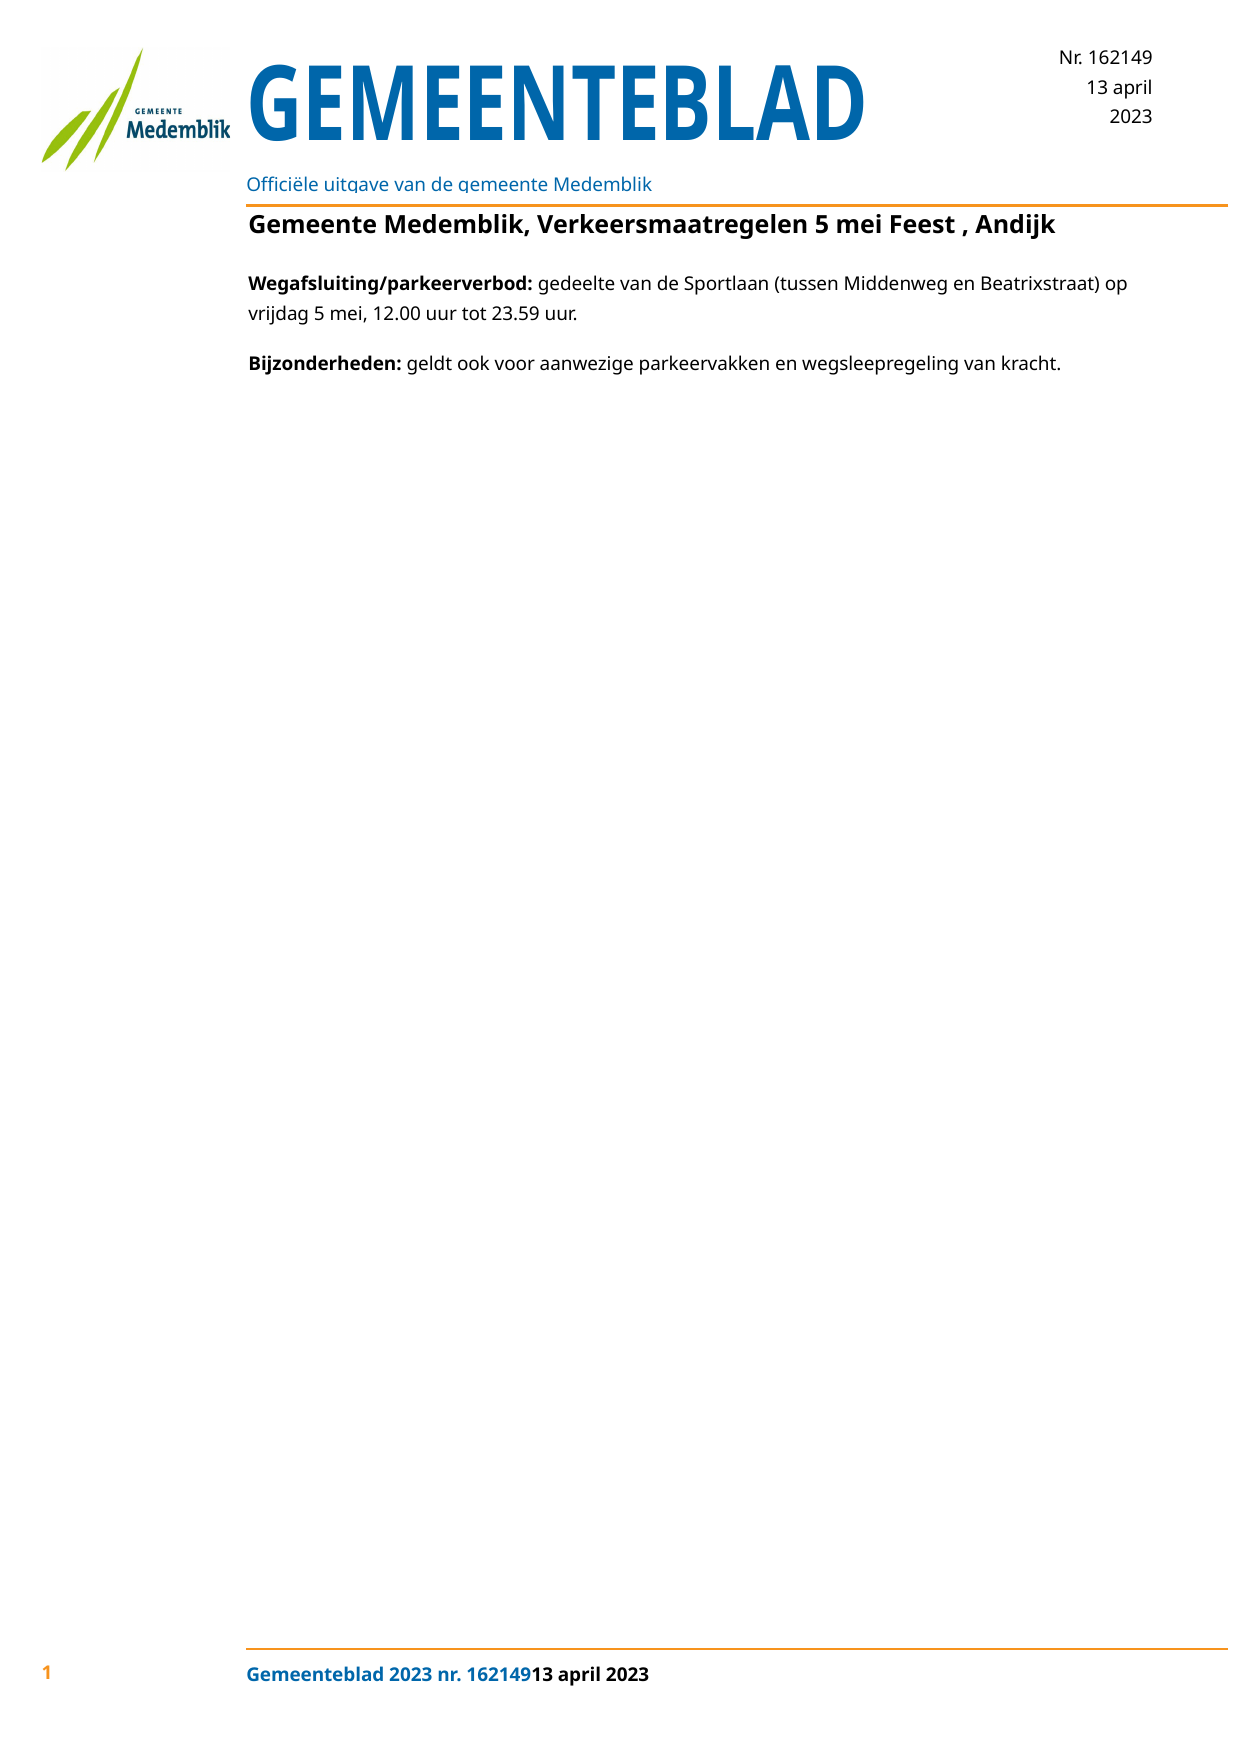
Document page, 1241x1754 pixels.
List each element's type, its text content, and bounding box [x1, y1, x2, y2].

text Gemeente Medemblik, Verkeersmaatregelen 5 mei Feest , Andijk [248, 207, 1152, 241]
picture [41, 47, 231, 172]
text Wegafsluiting/parkeerverbod: gedeelte van de Sportlaan (tussen Middenweg en Beatrixstraat) op vrijdag 5 mei, 12.00 uur tot 23.59 uur. [248, 270, 1152, 326]
text Bijzonderheden: geldt ook voor aanwezige parkeervakken en wegsleepregeling van kracht. [248, 350, 1152, 376]
